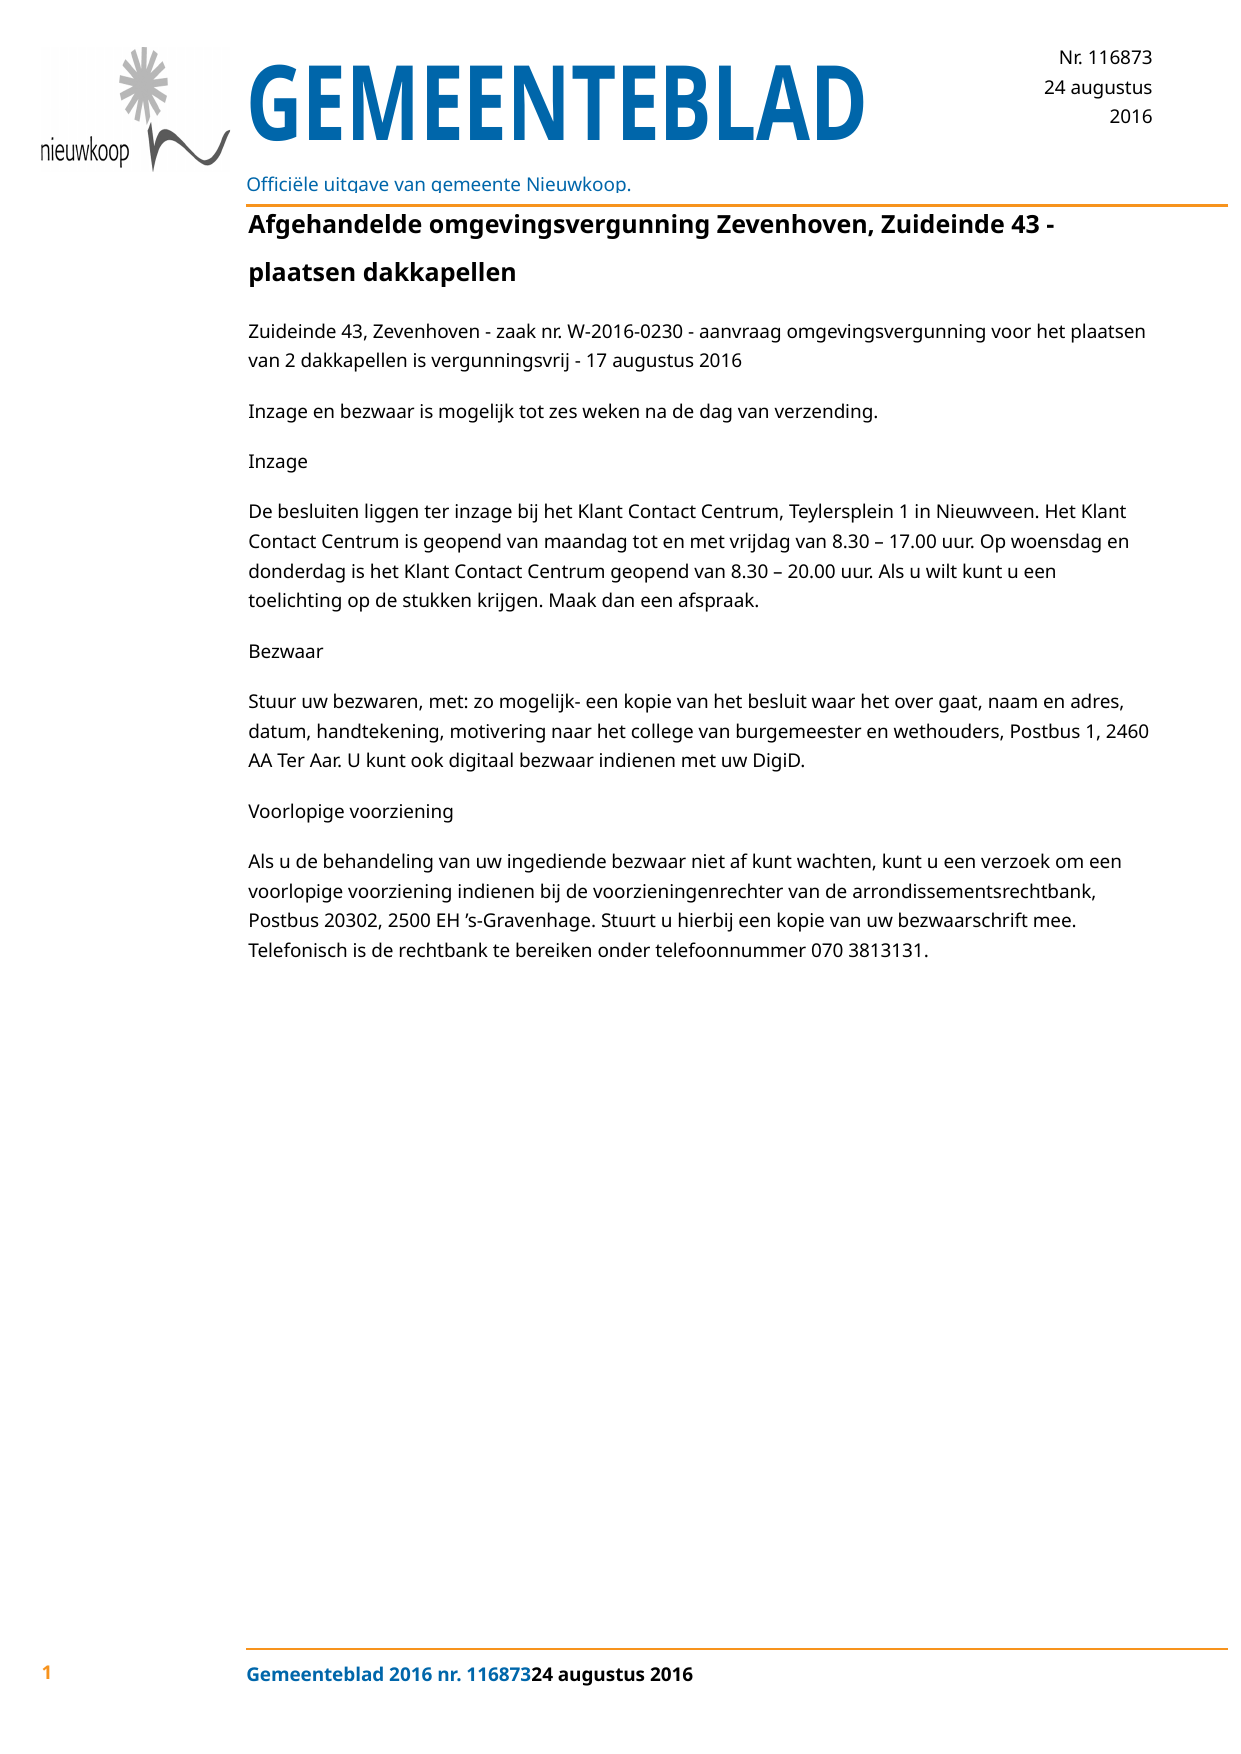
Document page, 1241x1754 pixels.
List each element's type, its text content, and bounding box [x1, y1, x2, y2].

text Bezwaar [248, 638, 1152, 664]
text Inzage [248, 448, 1152, 474]
text Als u de behandeling van uw ingediende bezwaar niet af kunt wachten, kunt u een verzoek om een voorlopige voorziening indienen bij de voorzieningenrechter van de arrondissementsrechtbank, Postbus 20302, 2500 EH ’s-Gravenhage. Stuurt u hierbij een kopie van uw bezwaarschrift mee. Telefonisch is de rechtbank te bereiken onder telefoonnummer 070 3813131. [248, 848, 1152, 963]
text Voorlopige voorziening [248, 798, 1152, 824]
text Stuur uw bezwaren, met: zo mogelijk- een kopie van het besluit waar het over gaat, naam en adres, datum, handtekening, motivering naar het college van burgemeester en wethouders, Postbus 1, 2460 AA Ter Aar. U kunt ook digitaal bezwaar indienen met uw DigiD. [248, 688, 1152, 773]
picture [41, 47, 231, 172]
text De besluiten liggen ter inzage bij het Klant Contact Centrum, Teylersplein 1 in Nieuwveen. Het Klant Contact Centrum is geopend van maandag tot en met vrijdag van 8.30 – 17.00 uur. Op woensdag en donderdag is het Klant Contact Centrum geopend van 8.30 – 20.00 uur. Als u wilt kunt u een toelichting op de stukken krijgen. Maak dan een afspraak. [248, 499, 1152, 613]
text Afgehandelde omgevingsvergunning Zevenhoven, Zuideinde 43 - plaatsen dakkapellen [248, 207, 1152, 288]
text Zuideinde 43, Zevenhoven - zaak nr. W-2016-0230 - aanvraag omgevingsvergunning voor het plaatsen van 2 dakkapellen is vergunningsvrij - 17 augustus 2016 [248, 318, 1152, 373]
text Inzage en bezwaar is mogelijk tot zes weken na de dag van verzending. [248, 398, 1152, 424]
